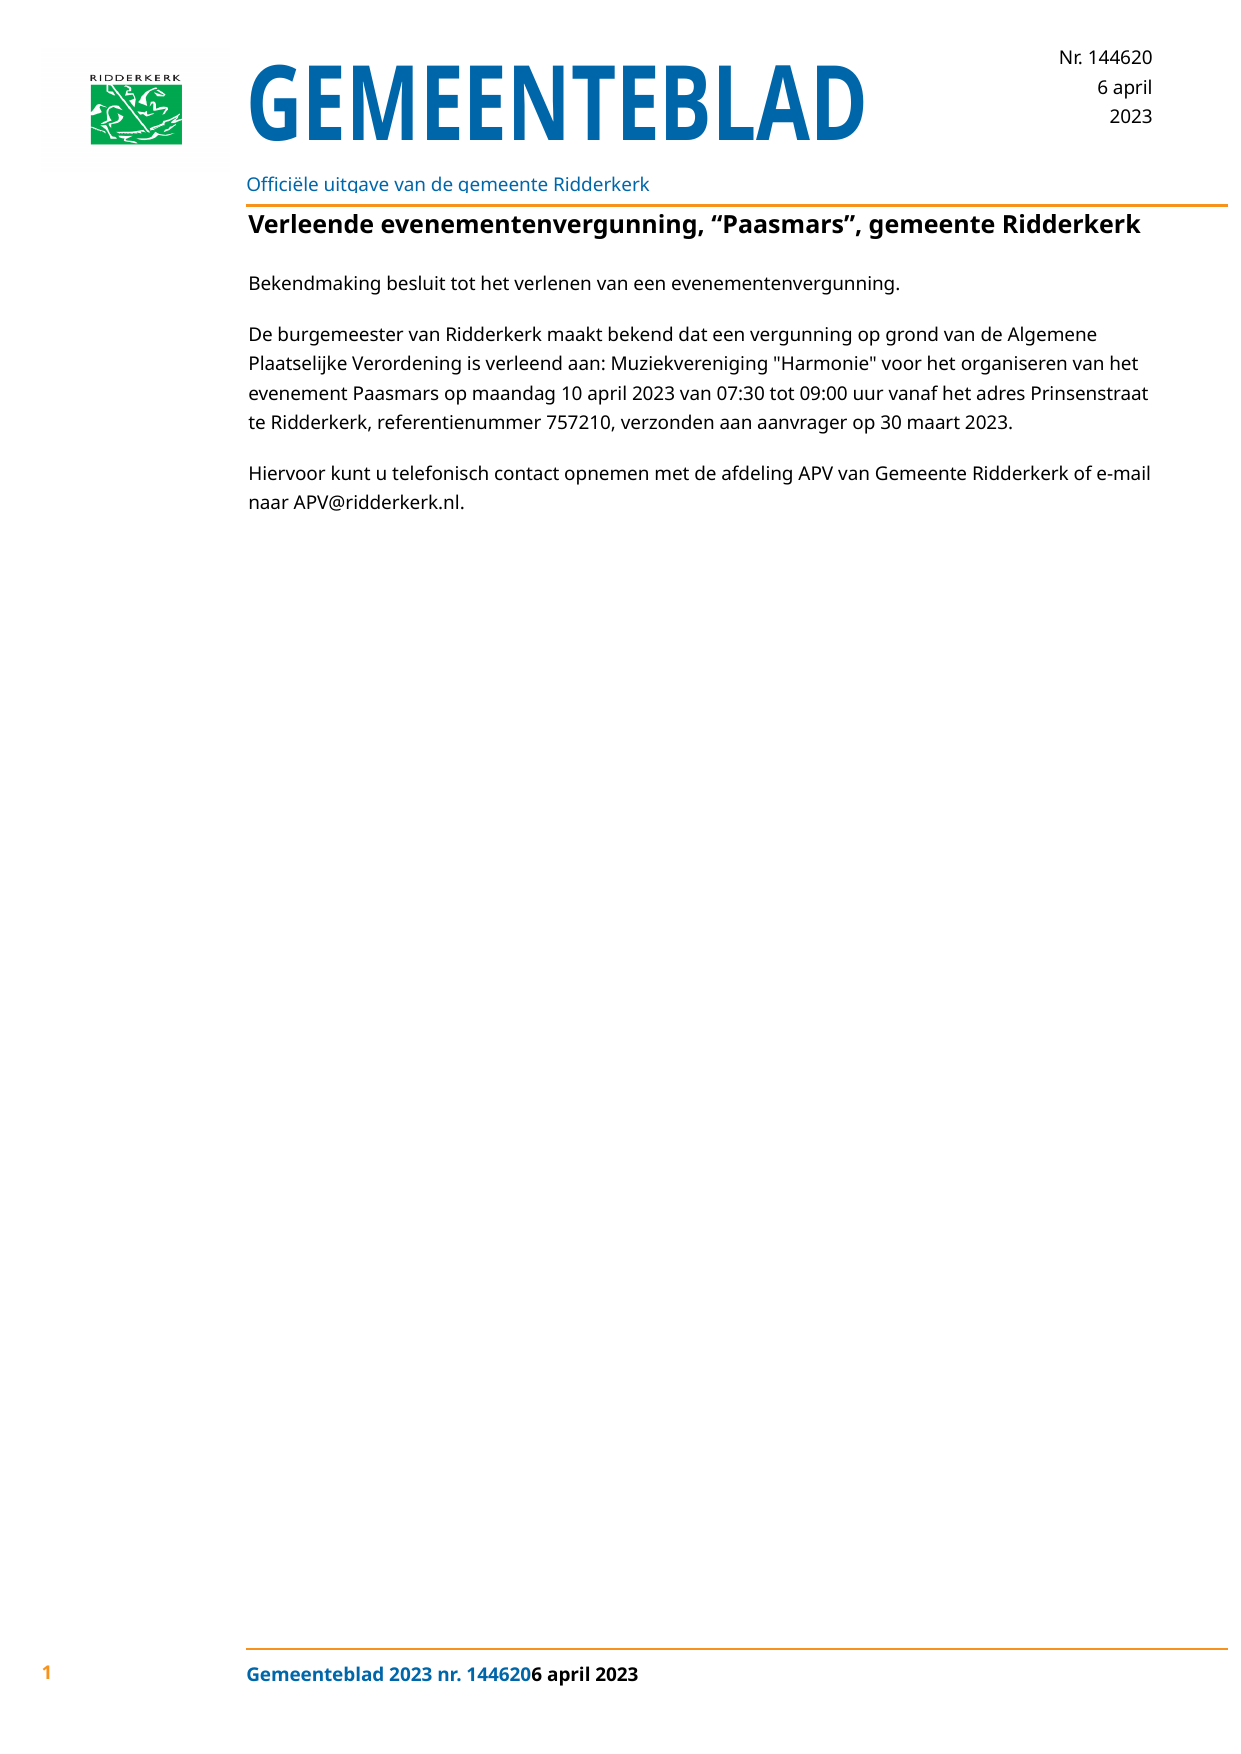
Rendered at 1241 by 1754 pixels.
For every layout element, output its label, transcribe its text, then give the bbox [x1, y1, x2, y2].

text Bekendmaking besluit tot het verlenen van een evenementenvergunning. [248, 270, 1152, 296]
picture [41, 47, 231, 172]
text Verleende evenementenvergunning, “Paasmars”, gemeente Ridderkerk [248, 207, 1152, 241]
text Hiervoor kunt u telefonisch contact opnemen met de afdeling APV van Gemeente Ridderkerk of e-mail naar APV@ridderkerk.nl. [248, 460, 1152, 515]
text De burgemeester van Ridderkerk maakt bekend dat een vergunning op grond van de Algemene Plaatselijke Verordening is verleend aan: Muziekvereniging "Harmonie" voor het organiseren van het evenement Paasmars op maandag 10 april 2023 van 07:30 tot 09:00 uur vanaf het adres Prinsenstraat te Ridderkerk, referentienummer 757210, verzonden aan aanvrager op 30 maart 2023. [248, 321, 1152, 435]
